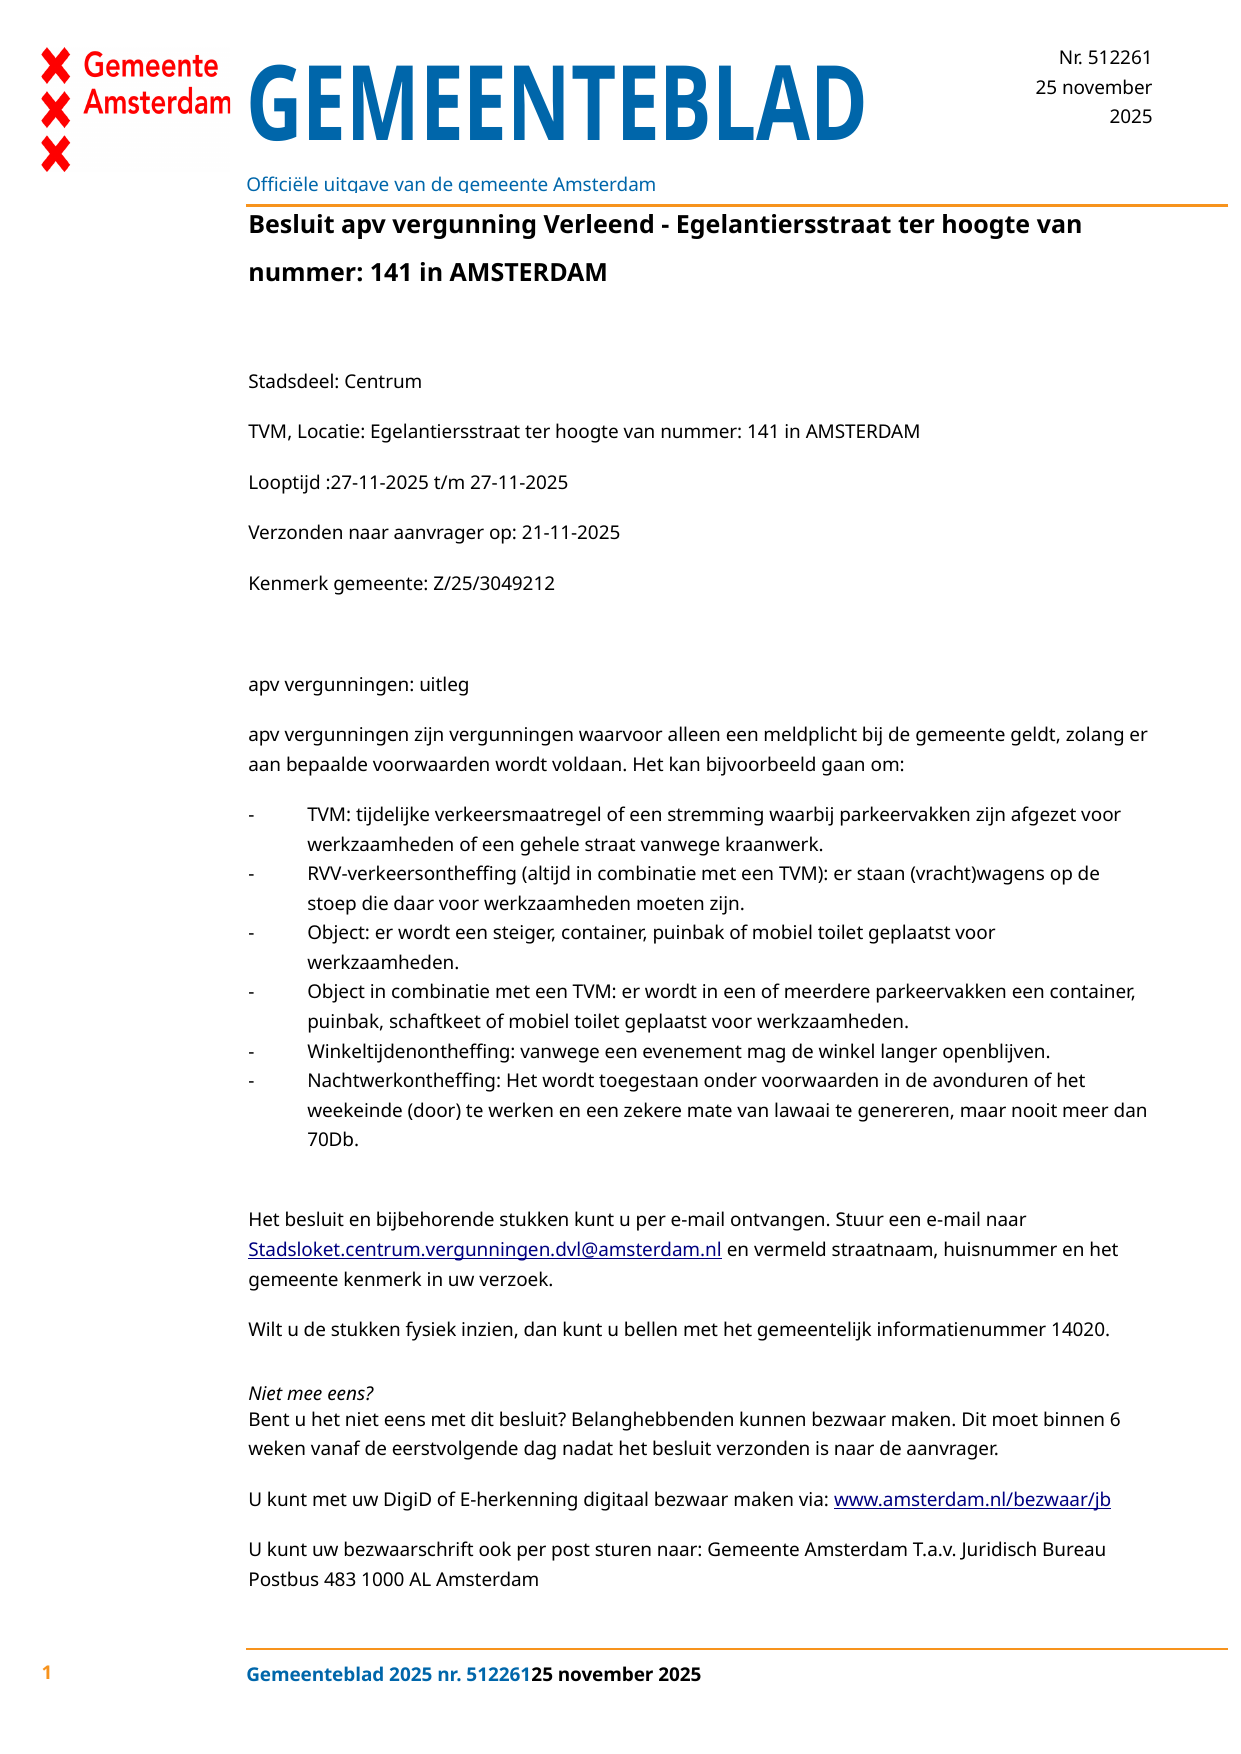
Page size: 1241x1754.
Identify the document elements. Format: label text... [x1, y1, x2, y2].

text apv vergunningen: uitleg [248, 671, 1152, 697]
list TVM: tijdelijke verkeersmaatregel of een stremming waarbij parkeervakken zijn afgezet voor werkzaamheden of een gehele straat vanwege kraanwerk. [248, 801, 1152, 857]
text Bent u het niet eens met dit besluit? Belanghebbenden kunnen bezwaar maken. Dit moet binnen 6 weken vanaf de eerstvolgende dag nadat het besluit verzonden is naar de aanvrager. [248, 1406, 1152, 1461]
list Winkeltijdenontheffing: vanwege een evenement mag de winkel langer openblijven. [248, 1038, 1152, 1064]
text Het besluit en bijbehorende stukken kunt u per e-mail ontvangen. Stuur een e-mail naar Stadsloket.centrum.vergunningen.dvl@amsterdam.nl en vermeld straatnaam, huisnummer en het gemeente kenmerk in uw verzoek. [248, 1207, 1152, 1292]
text apv vergunningen zijn vergunningen waarvoor alleen een meldplicht bij de gemeente geldt, zolang er aan bepaalde voorwaarden wordt voldaan. Het kan bijvoorbeeld gaan om: [248, 721, 1152, 777]
text Looptijd :27-11-2025 t/m 27-11-2025 [248, 469, 1152, 495]
text Wilt u de stukken fysiek inzien, dan kunt u bellen met het gemeentelijk informatienummer 14020. [248, 1316, 1152, 1342]
list Object in combinatie met een TVM: er wordt in een of meerdere parkeervakken een container, puinbak, schaftkeet of mobiel toilet geplaatst voor werkzaamheden. [248, 979, 1152, 1034]
text Kenmerk gemeente: Z/25/3049212 [248, 570, 1152, 596]
text Verzonden naar aanvrager op: 21-11-2025 [248, 519, 1152, 545]
text U kunt met uw DigiD of E-herkenning digitaal bezwaar maken via: www.amsterdam.nl/bezwaar/jb [248, 1486, 1152, 1512]
picture [41, 47, 231, 172]
text Niet mee eens? [248, 1380, 1152, 1406]
text U kunt uw bezwaarschrift ook per post sturen naar: Gemeente Amsterdam T.a.v. Juridisch Bureau Postbus 483 1000 AL Amsterdam [248, 1536, 1152, 1592]
text Stadsdeel: Centrum [248, 368, 1152, 394]
list Nachtwerkontheffing: Het wordt toegestaan onder voorwaarden in de avonduren of het weekeinde (door) te werken en een zekere mate van lawaai te genereren, maar nooit meer dan 70Db. [248, 1067, 1152, 1152]
text Besluit apv vergunning Verleend - Egelantiersstraat ter hoogte van nummer: 141 in AMSTERDAM [248, 207, 1152, 288]
list RVV-verkeersontheffing (altijd in combinatie met een TVM): er staan (vracht)wagens op de stoep die daar voor werkzaamheden moeten zijn. [248, 860, 1152, 916]
list Object: er wordt een steiger, container, puinbak of mobiel toilet geplaatst voor werkzaamheden. [248, 919, 1152, 975]
text TVM, Locatie: Egelantiersstraat ter hoogte van nummer: 141 in AMSTERDAM [248, 419, 1152, 444]
